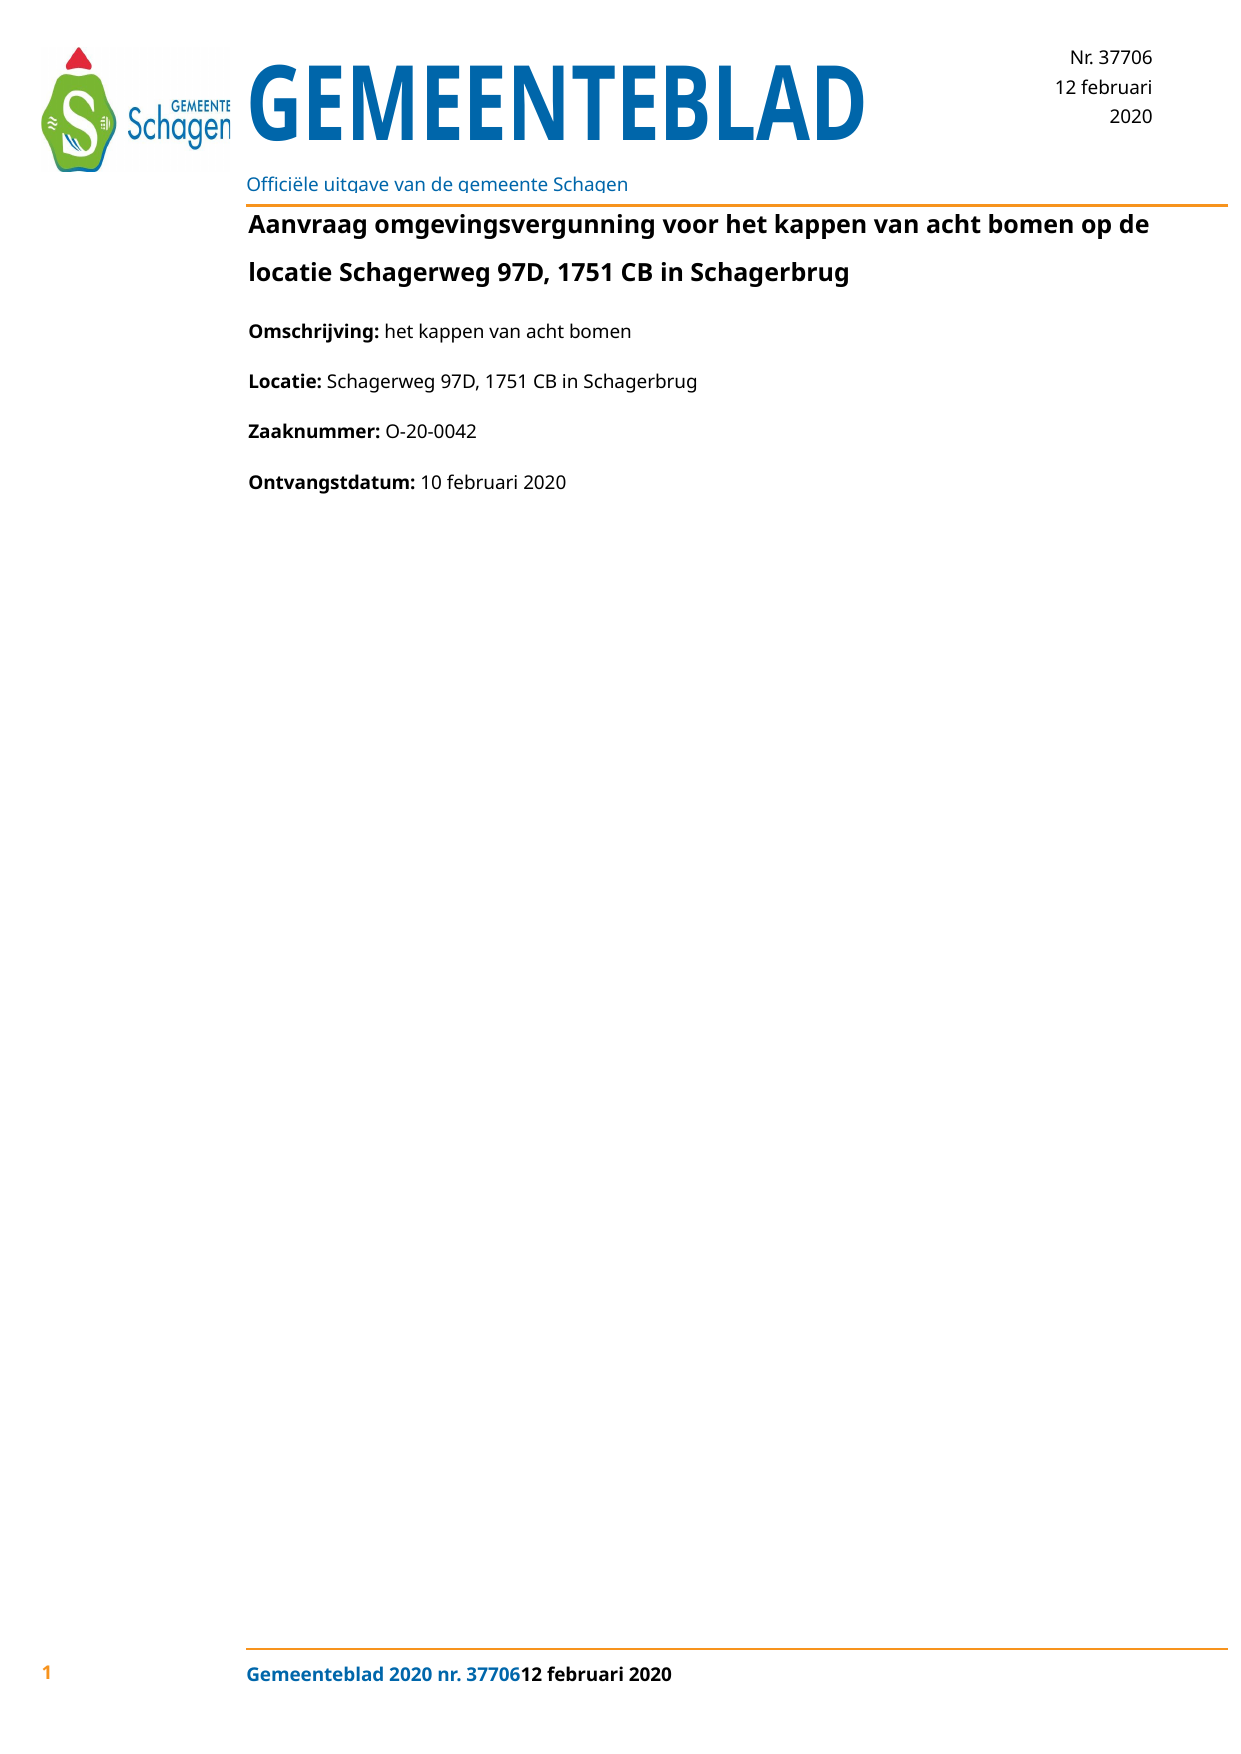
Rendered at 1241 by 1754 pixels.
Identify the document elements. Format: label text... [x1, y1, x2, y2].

text Ontvangstdatum: 10 februari 2020 [248, 469, 1152, 495]
text Omschrijving: het kappen van acht bomen [248, 318, 1152, 344]
text Locatie: Schagerweg 97D, 1751 CB in Schagerbrug [248, 368, 1152, 394]
text Aanvraag omgevingsvergunning voor het kappen van acht bomen op de locatie Schagerweg 97D, 1751 CB in Schagerbrug [248, 207, 1152, 288]
text Zaaknummer: O-20-0042 [248, 419, 1152, 444]
picture [41, 47, 231, 172]
